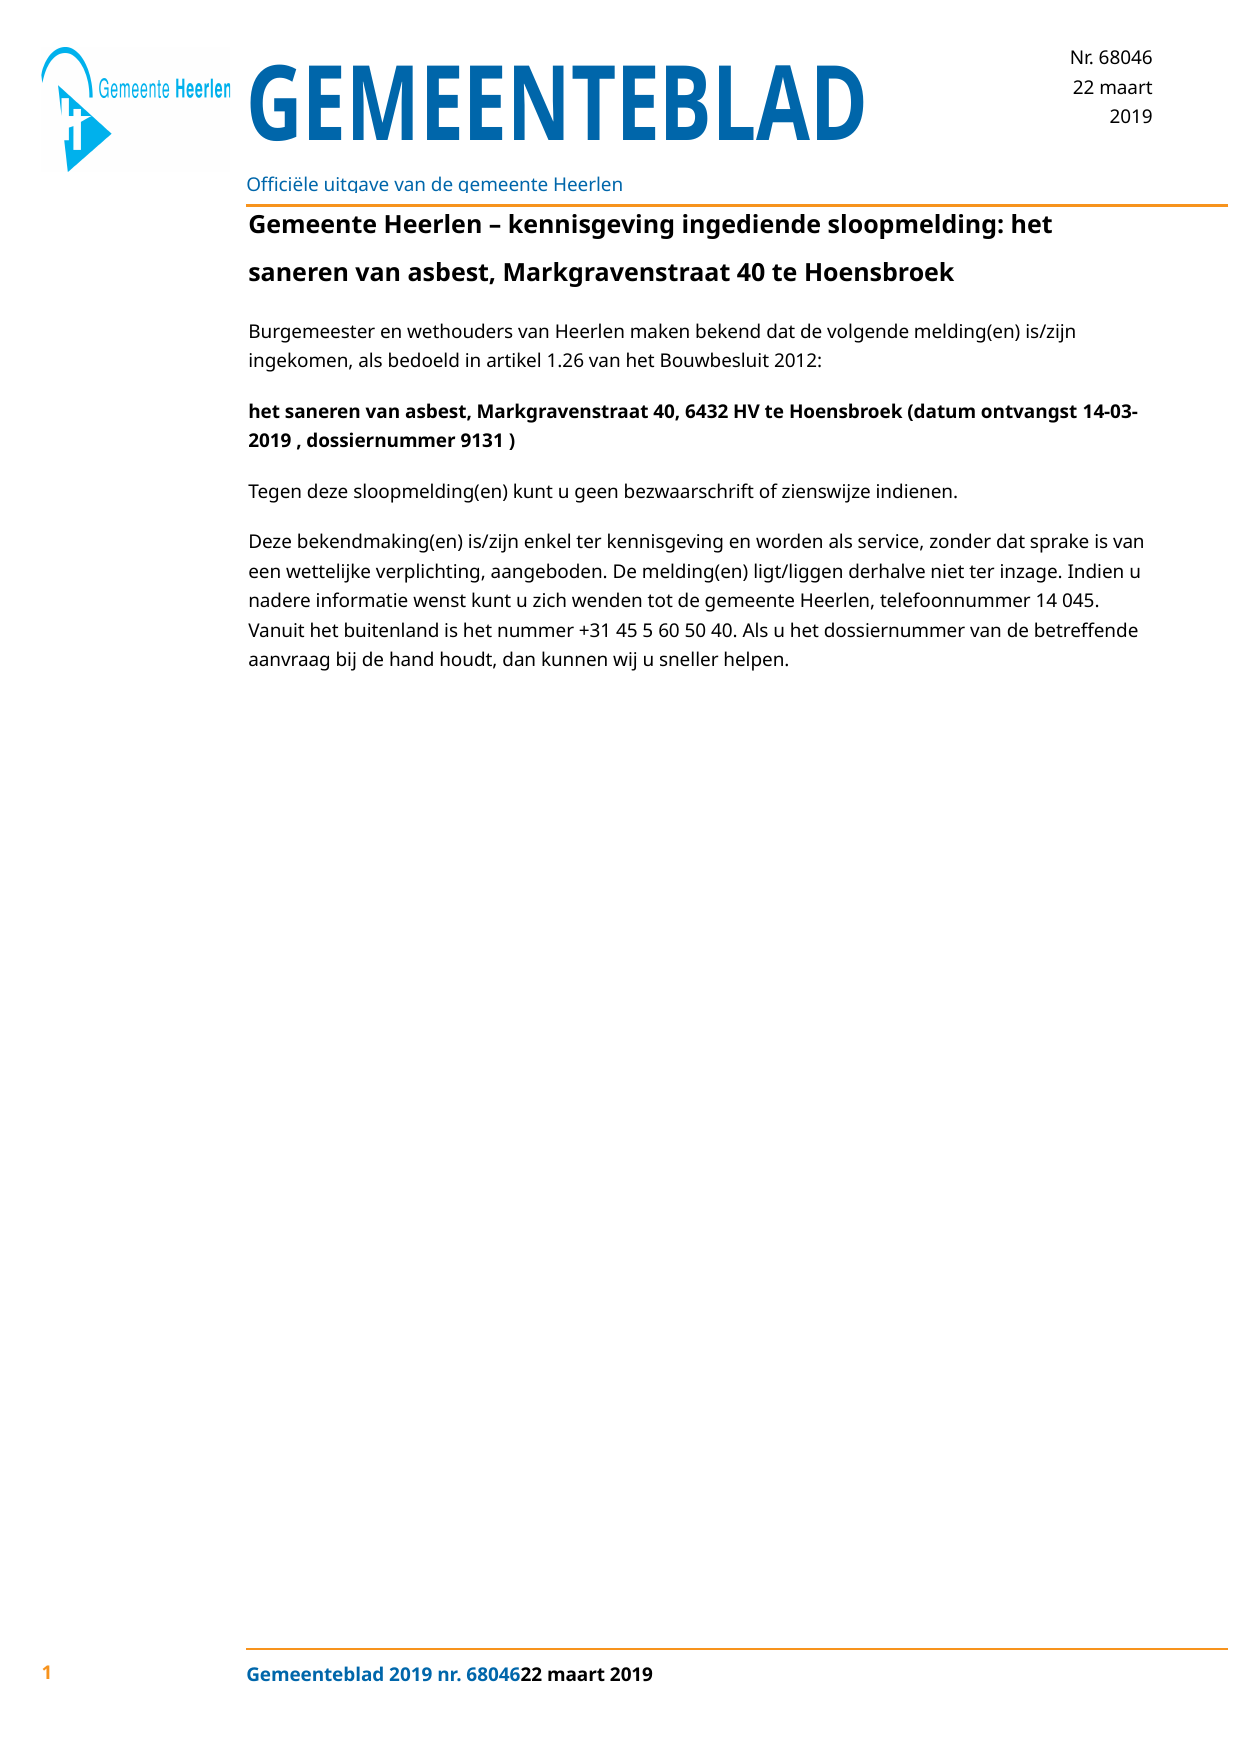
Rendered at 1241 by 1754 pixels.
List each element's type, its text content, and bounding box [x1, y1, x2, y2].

text Burgemeester en wethouders van Heerlen maken bekend dat de volgende melding(en) is/zijn ingekomen, als bedoeld in artikel 1.26 van het Bouwbesluit 2012: [248, 318, 1152, 373]
text Tegen deze sloopmelding(en) kunt u geen bezwaarschrift of zienswijze indienen. [248, 478, 1152, 504]
text Gemeente Heerlen – kennisgeving ingediende sloopmelding: het saneren van asbest, Markgravenstraat 40 te Hoensbroek [248, 207, 1152, 288]
text het saneren van asbest, Markgravenstraat 40, 6432 HV te Hoensbroek (datum ontvangst 14-03-2019 , dossiernummer 9131 ) [248, 398, 1152, 453]
picture [41, 47, 231, 172]
picture [41, 47, 58, 70]
text Deze bekendmaking(en) is/zijn enkel ter kennisgeving en worden als service, zonder dat sprake is van een wettelijke verplichting, aangeboden. De melding(en) ligt/liggen derhalve niet ter inzage. Indien u nadere informatie wenst kunt u zich wenden tot de gemeente Heerlen, telefoonnummer 14 045. Vanuit het buitenland is het nummer +31 45 5 60 50 40. Als u het dossiernummer van de betreffende aanvraag bij de hand houdt, dan kunnen wij u sneller helpen. [248, 528, 1152, 672]
